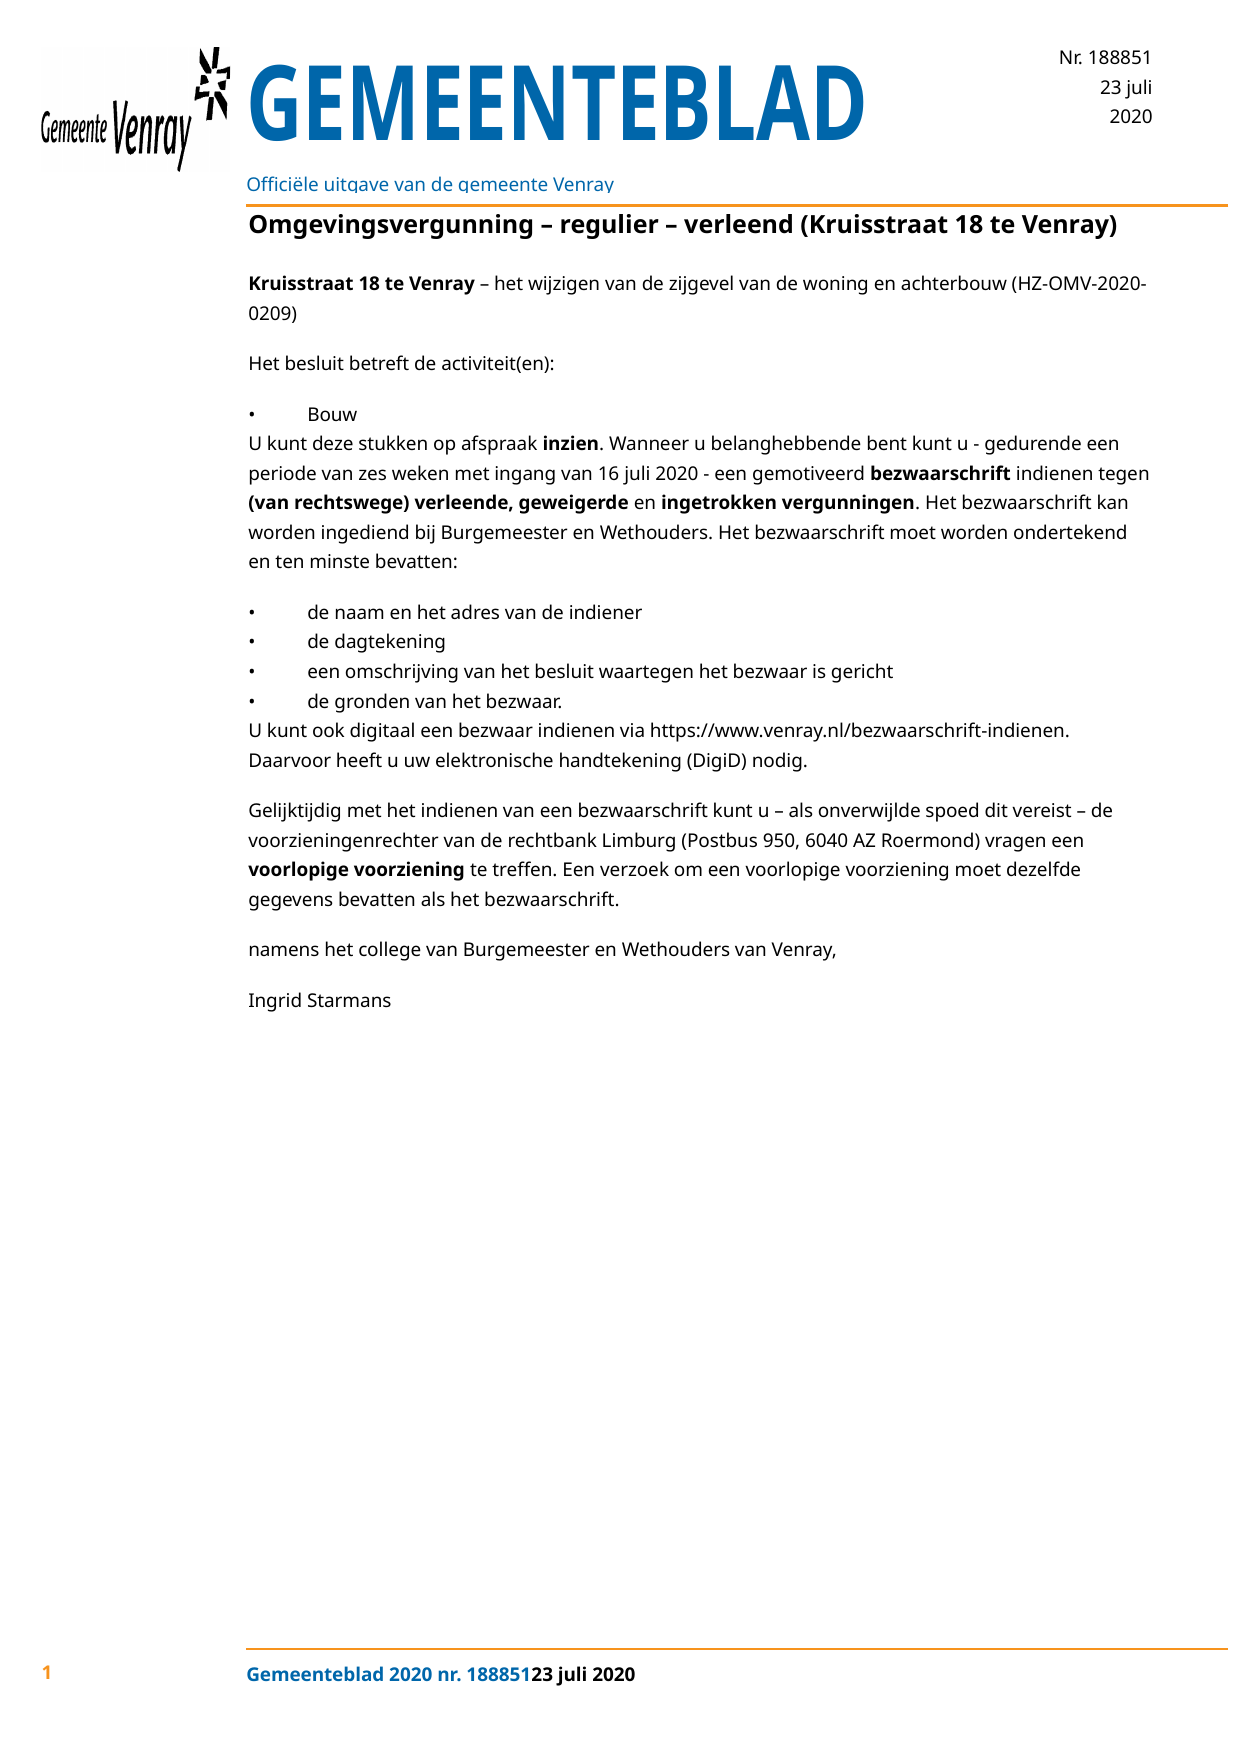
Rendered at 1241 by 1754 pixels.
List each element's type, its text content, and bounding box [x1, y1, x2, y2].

list Bouw [248, 401, 1152, 426]
text Het besluit betreft de activiteit(en): [248, 350, 1152, 376]
text Kruisstraat 18 te Venray – het wijzigen van de zijgevel van de woning en achterbouw (HZ-OMV-2020-0209) [248, 270, 1152, 326]
text Ingrid Starmans [248, 987, 1152, 1013]
picture [41, 47, 231, 172]
text U kunt ook digitaal een bezwaar indienen via https://www.venray.nl/bezwaarschrift-indienen. Daarvoor heeft u uw elektronische handtekening (DigiD) nodig. [248, 717, 1152, 773]
list de naam en het adres van de indiener [248, 599, 1152, 625]
text namens het college van Burgemeester en Wethouders van Venray, [248, 937, 1152, 962]
text Gelijktijdig met het indienen van een bezwaarschrift kunt u – als onverwijlde spoed dit vereist – de voorzieningenrechter van de rechtbank Limburg (Postbus 950, 6040 AZ Roermond) vragen een voorlopige voorziening te treffen. Een verzoek om een voorlopige voorziening moet dezelfde gegevens bevatten als het bezwaarschrift. [248, 797, 1152, 912]
list de gronden van het bezwaar. [248, 688, 1152, 713]
list een omschrijving van het besluit waartegen het bezwaar is gericht [248, 658, 1152, 684]
list de dagtekening [248, 629, 1152, 654]
text Omgevingsvergunning – regulier – verleend (Kruisstraat 18 te Venray) [248, 207, 1152, 241]
text U kunt deze stukken op afspraak inzien. Wanneer u belanghebbende bent kunt u - gedurende een periode van zes weken met ingang van 16 juli 2020 - een gemotiveerd bezwaarschrift indienen tegen (van rechtswege) verleende, geweigerde en ingetrokken vergunningen. Het bezwaarschrift kan worden ingediend bij Burgemeester en Wethouders. Het bezwaarschrift moet worden ondertekend en ten minste bevatten: [248, 430, 1152, 574]
